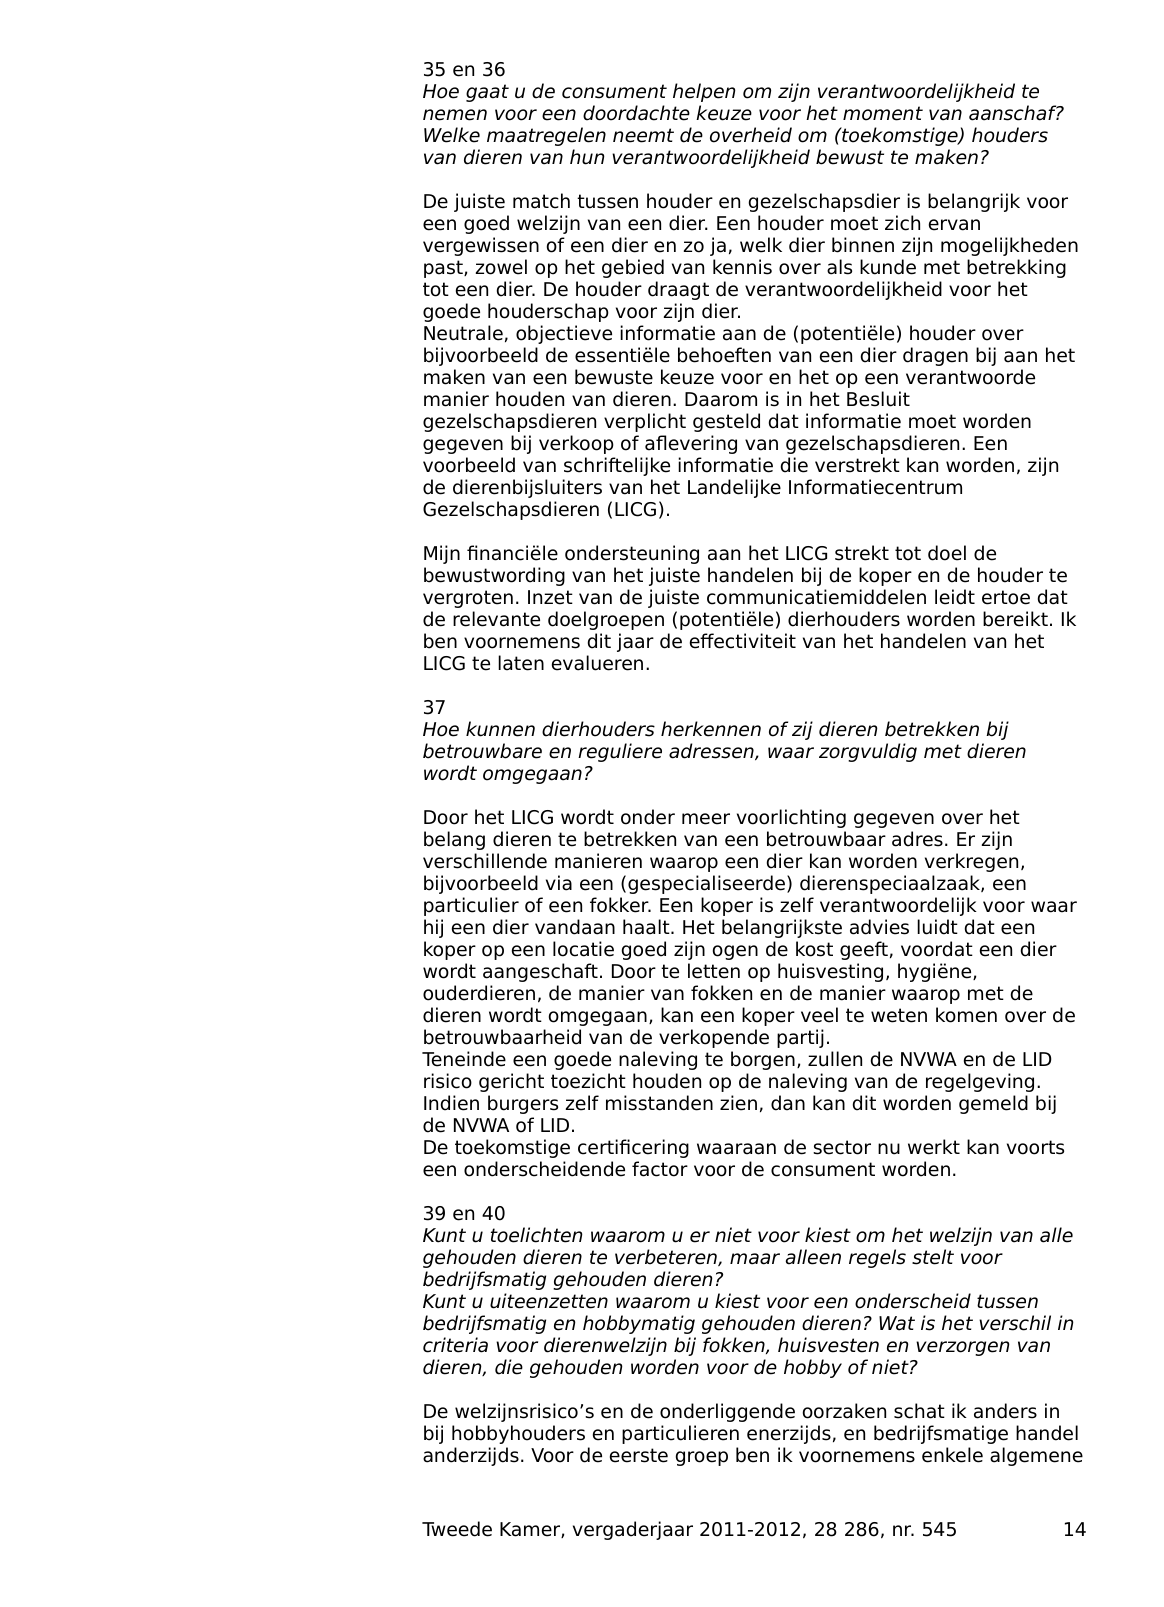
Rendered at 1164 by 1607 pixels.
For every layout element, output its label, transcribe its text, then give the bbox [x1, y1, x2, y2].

text 35 en 36 [422, 59, 1087, 81]
text Mijn financiële ondersteuning aan het LICG strekt tot doel de bewustwording van het juiste handelen bij de koper en de houder te vergroten. Inzet van de juiste communicatiemiddelen leidt ertoe dat de relevante doelgroepen (potentiële) dierhouders worden bereikt. Ik ben voornemens dit jaar de effectiviteit van het handelen van het LICG te laten evalueren. [422, 543, 1087, 675]
text De welzijnsrisico’s en de onderliggende oorzaken schat ik anders in bij hobbyhouders en particulieren enerzijds, en bedrijfsmatige handel anderzijds. Voor de eerste groep ben ik voornemens enkele algemene [422, 1401, 1087, 1467]
text Kunt u toelichten waarom u er niet voor kiest om het welzijn van alle gehouden dieren te verbeteren, maar alleen regels stelt voor bedrijfsmatig gehouden dieren? [422, 1225, 1087, 1291]
text Teneinde een goede naleving te borgen, zullen de NVWA en de LID risico gericht toezicht houden op de naleving van de regelgeving. Indien burgers zelf misstanden zien, dan kan dit worden gemeld bij de NVWA of LID. [422, 1049, 1087, 1137]
text Welke maatregelen neemt de overheid om (toekomstige) houders van dieren van hun verantwoordelijkheid bewust te maken? [422, 125, 1087, 169]
text 39 en 40 [422, 1203, 1087, 1225]
text De toekomstige certificering waaraan de sector nu werkt kan voorts een onderscheidende factor voor de consument worden. [422, 1137, 1087, 1181]
text 37 [422, 697, 1087, 719]
text Kunt u uiteenzetten waarom u kiest voor een onderscheid tussen bedrijfsmatig en hobbymatig gehouden dieren? Wat is het verschil in criteria voor dierenwelzijn bij fokken, huisvesten en verzorgen van dieren, die gehouden worden voor de hobby of niet? [422, 1291, 1087, 1379]
text Door het LICG wordt onder meer voorlichting gegeven over het belang dieren te betrekken van een betrouwbaar adres. Er zijn verschillende manieren waarop een dier kan worden verkregen, bijvoorbeeld via een (gespecialiseerde) dierenspeciaalzaak, een particulier of een fokker. Een koper is zelf verantwoordelijk voor waar hij een dier vandaan haalt. Het belangrijkste advies luidt dat een koper op een locatie goed zijn ogen de kost geeft, voordat een dier wordt aangeschaft. Door te letten op huisvesting, hygiëne, ouderdieren, de manier van fokken en de manier waarop met de dieren wordt omgegaan, kan een koper veel te weten komen over de betrouwbaarheid van de verkopende partij. [422, 807, 1087, 1049]
text De juiste match tussen houder en gezelschapsdier is belangrijk voor een goed welzijn van een dier. Een houder moet zich ervan vergewissen of een dier en zo ja, welk dier binnen zijn mogelijkheden past, zowel op het gebied van kennis over als kunde met betrekking tot een dier. De houder draagt de verantwoordelijkheid voor het goede houderschap voor zijn dier. [422, 191, 1087, 323]
text Neutrale, objectieve informatie aan de (potentiële) houder over bijvoorbeeld de essentiële behoeften van een dier dragen bij aan het maken van een bewuste keuze voor en het op een verantwoorde manier houden van dieren. Daarom is in het Besluit gezelschapsdieren verplicht gesteld dat informatie moet worden gegeven bij verkoop of aflevering van gezelschapsdieren. Een voorbeeld van schriftelijke informatie die verstrekt kan worden, zijn de dierenbijsluiters van het Landelijke Informatiecentrum Gezelschapsdieren (LICG). [422, 323, 1087, 521]
text Hoe kunnen dierhouders herkennen of zij dieren betrekken bij betrouwbare en reguliere adressen, waar zorgvuldig met dieren wordt omgegaan? [422, 719, 1087, 785]
text Hoe gaat u de consument helpen om zijn verantwoordelijkheid te nemen voor een doordachte keuze voor het moment van aanschaf? [422, 81, 1087, 125]
